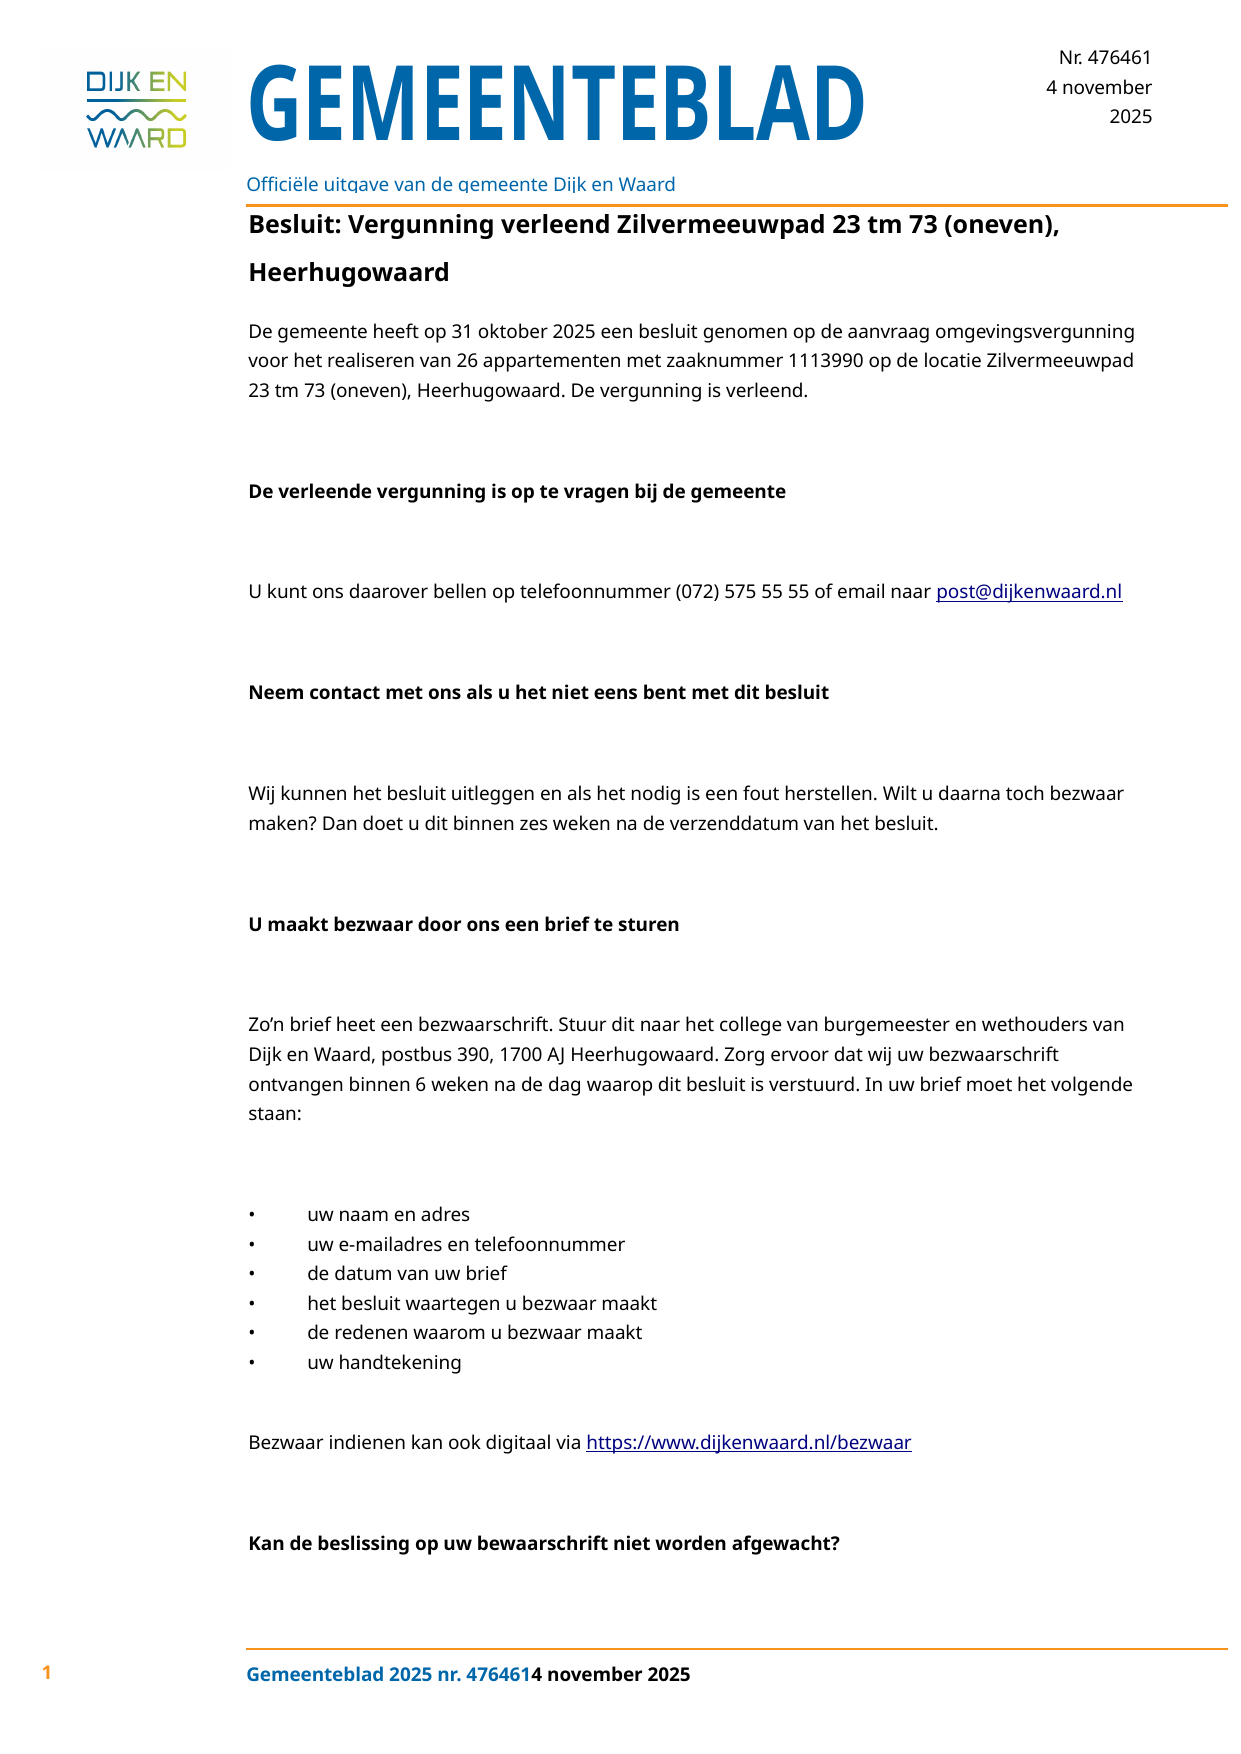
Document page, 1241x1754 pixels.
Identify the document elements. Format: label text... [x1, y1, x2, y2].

text Besluit: Vergunning verleend Zilvermeeuwpad 23 tm 73 (oneven), Heerhugowaard [248, 207, 1152, 288]
text Kan de beslissing op uw bewaarschrift niet worden afgewacht? [248, 1530, 1152, 1556]
text Bezwaar indienen kan ook digitaal via https://www.dijkenwaard.nl/bezwaar [248, 1429, 1152, 1455]
picture [41, 47, 231, 172]
text Wij kunnen het besluit uitleggen en als het nodig is een fout herstellen. Wilt u daarna toch bezwaar maken? Dan doet u dit binnen zes weken na de verzenddatum van het besluit. [248, 780, 1152, 836]
list de redenen waarom u bezwaar maakt [248, 1319, 1152, 1345]
text Neem contact met ons als u het niet eens bent met dit besluit [248, 679, 1152, 705]
list uw e-mailadres en telefoonnummer [248, 1231, 1152, 1257]
list uw handtekening [248, 1349, 1152, 1375]
list uw naam en adres [248, 1201, 1152, 1227]
text U maakt bezwaar door ons een brief te sturen [248, 911, 1152, 937]
list de datum van uw brief [248, 1260, 1152, 1286]
text Zo’n brief heet een bezwaarschrift. Stuur dit naar het college van burgemeester en wethouders van Dijk en Waard, postbus 390, 1700 AJ Heerhugowaard. Zorg ervoor dat wij uw bezwaarschrift ontvangen binnen 6 weken na de dag waarop dit besluit is verstuurd. In uw brief moet het volgende staan: [248, 1012, 1152, 1126]
text De gemeente heeft op 31 oktober 2025 een besluit genomen op de aanvraag omgevingsvergunning voor het realiseren van 26 appartementen met zaaknummer 1113990 op de locatie Zilvermeeuwpad 23 tm 73 (oneven), Heerhugowaard. De vergunning is verleend. [248, 318, 1152, 403]
text U kunt ons daarover bellen op telefoonnummer (072) 575 55 55 of email naar post@dijkenwaard.nl [248, 579, 1152, 604]
text De verleende vergunning is op te vragen bij de gemeente [248, 478, 1152, 504]
list het besluit waartegen u bezwaar maakt [248, 1290, 1152, 1316]
